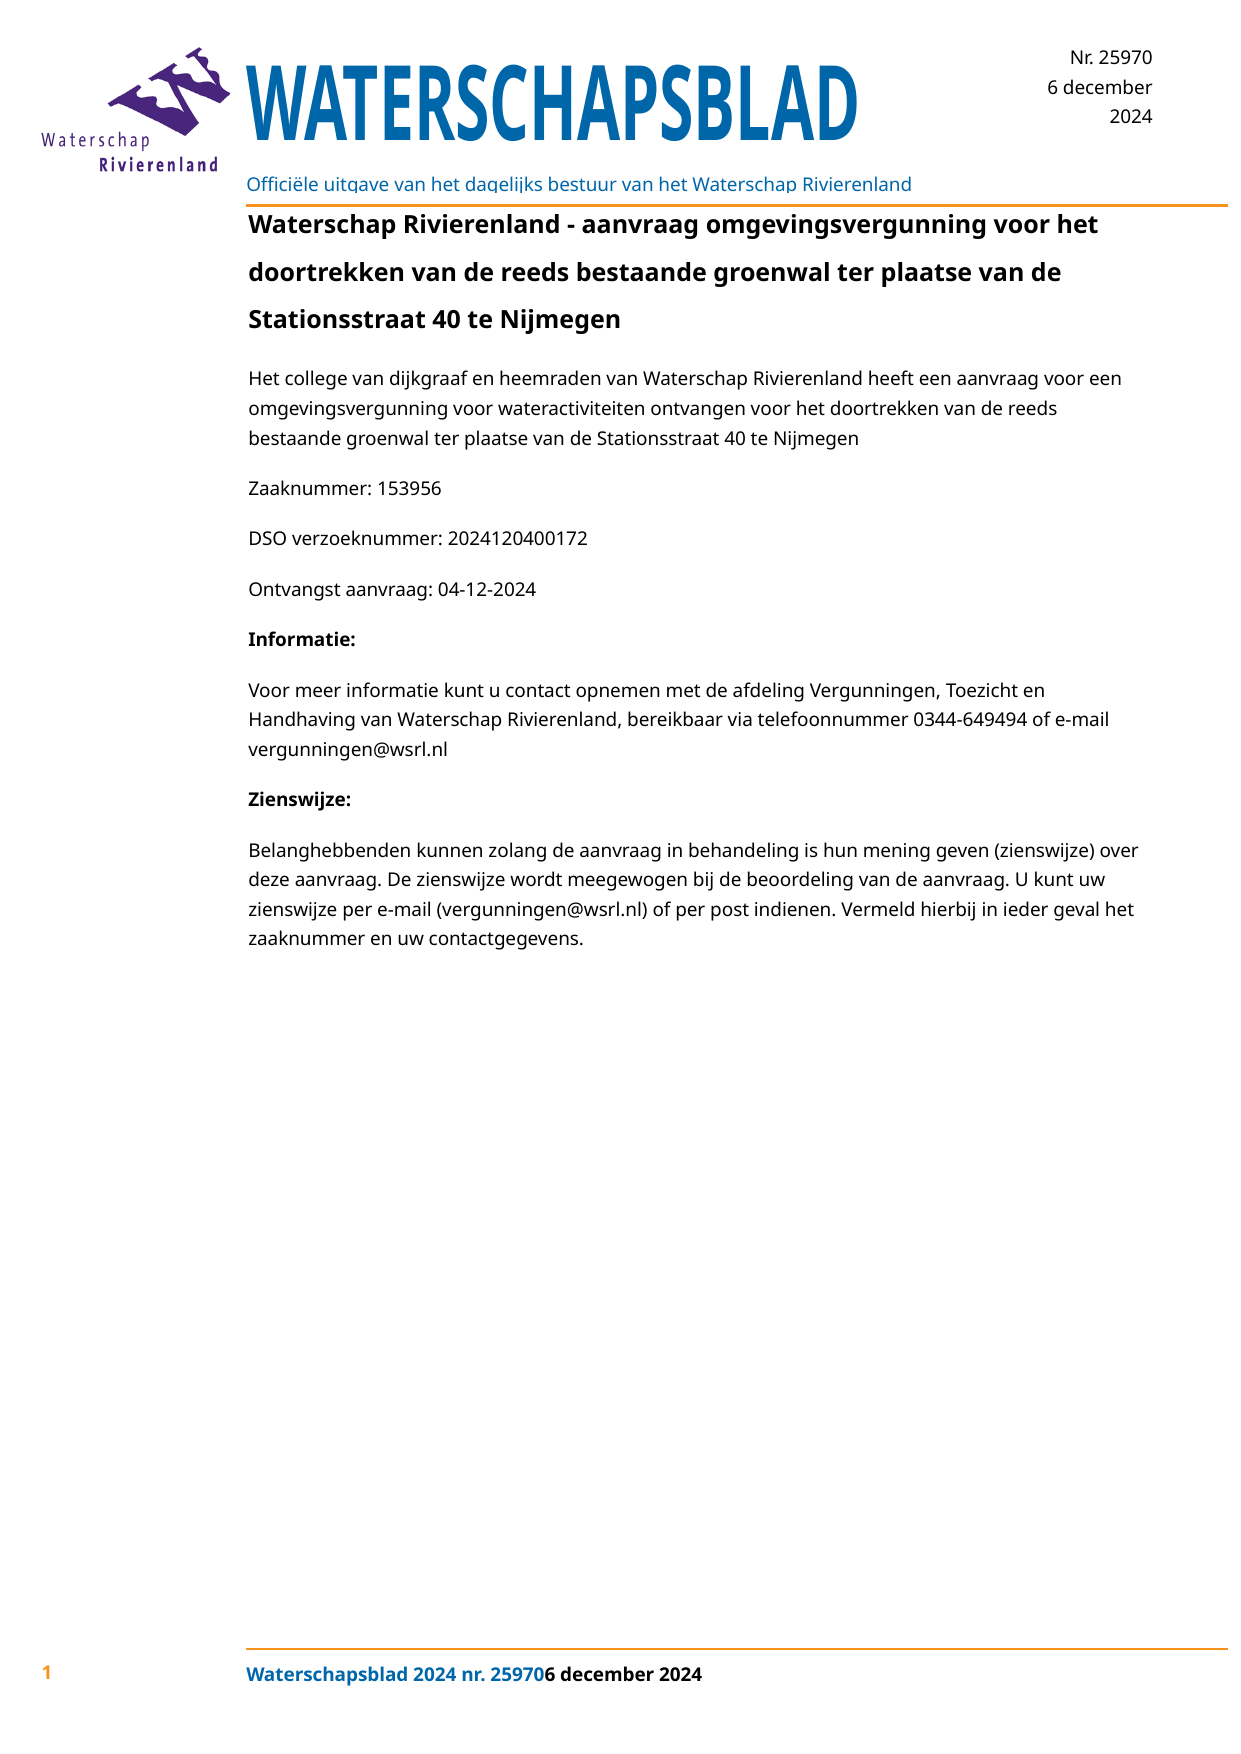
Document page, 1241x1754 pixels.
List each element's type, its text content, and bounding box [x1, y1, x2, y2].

text Ontvangst aanvraag: 04-12-2024 [248, 576, 1152, 602]
text Zaaknummer: 153956 [248, 475, 1152, 501]
text Belanghebbenden kunnen zolang de aanvraag in behandeling is hun mening geven (zienswijze) over deze aanvraag. De zienswijze wordt meegewogen bij de beoordeling van de aanvraag. U kunt uw zienswijze per e-mail (vergunningen@wsrl.nl) of per post indienen. Vermeld hierbij in ieder geval het zaaknummer en uw contactgegevens. [248, 837, 1152, 951]
text Informatie: [248, 626, 1152, 652]
text DSO verzoeknummer: 2024120400172 [248, 526, 1152, 551]
picture [41, 47, 231, 172]
text Waterschap Rivierenland - aanvraag omgevingsvergunning voor het doortrekken van de reeds bestaande groenwal ter plaatse van de Stationsstraat 40 te Nijmegen [248, 207, 1152, 336]
text Het college van dijkgraaf en heemraden van Waterschap Rivierenland heeft een aanvraag voor een omgevingsvergunning voor wateractiviteiten ontvangen voor het doortrekken van de reeds bestaande groenwal ter plaatse van de Stationsstraat 40 te Nijmegen [248, 366, 1152, 450]
text Zienswijze: [248, 786, 1152, 812]
text Voor meer informatie kunt u contact opnemen met de afdeling Vergunningen, Toezicht en Handhaving van Waterschap Rivierenland, bereikbaar via telefoonnummer 0344-649494 of e-mail vergunningen@wsrl.nl [248, 677, 1152, 762]
